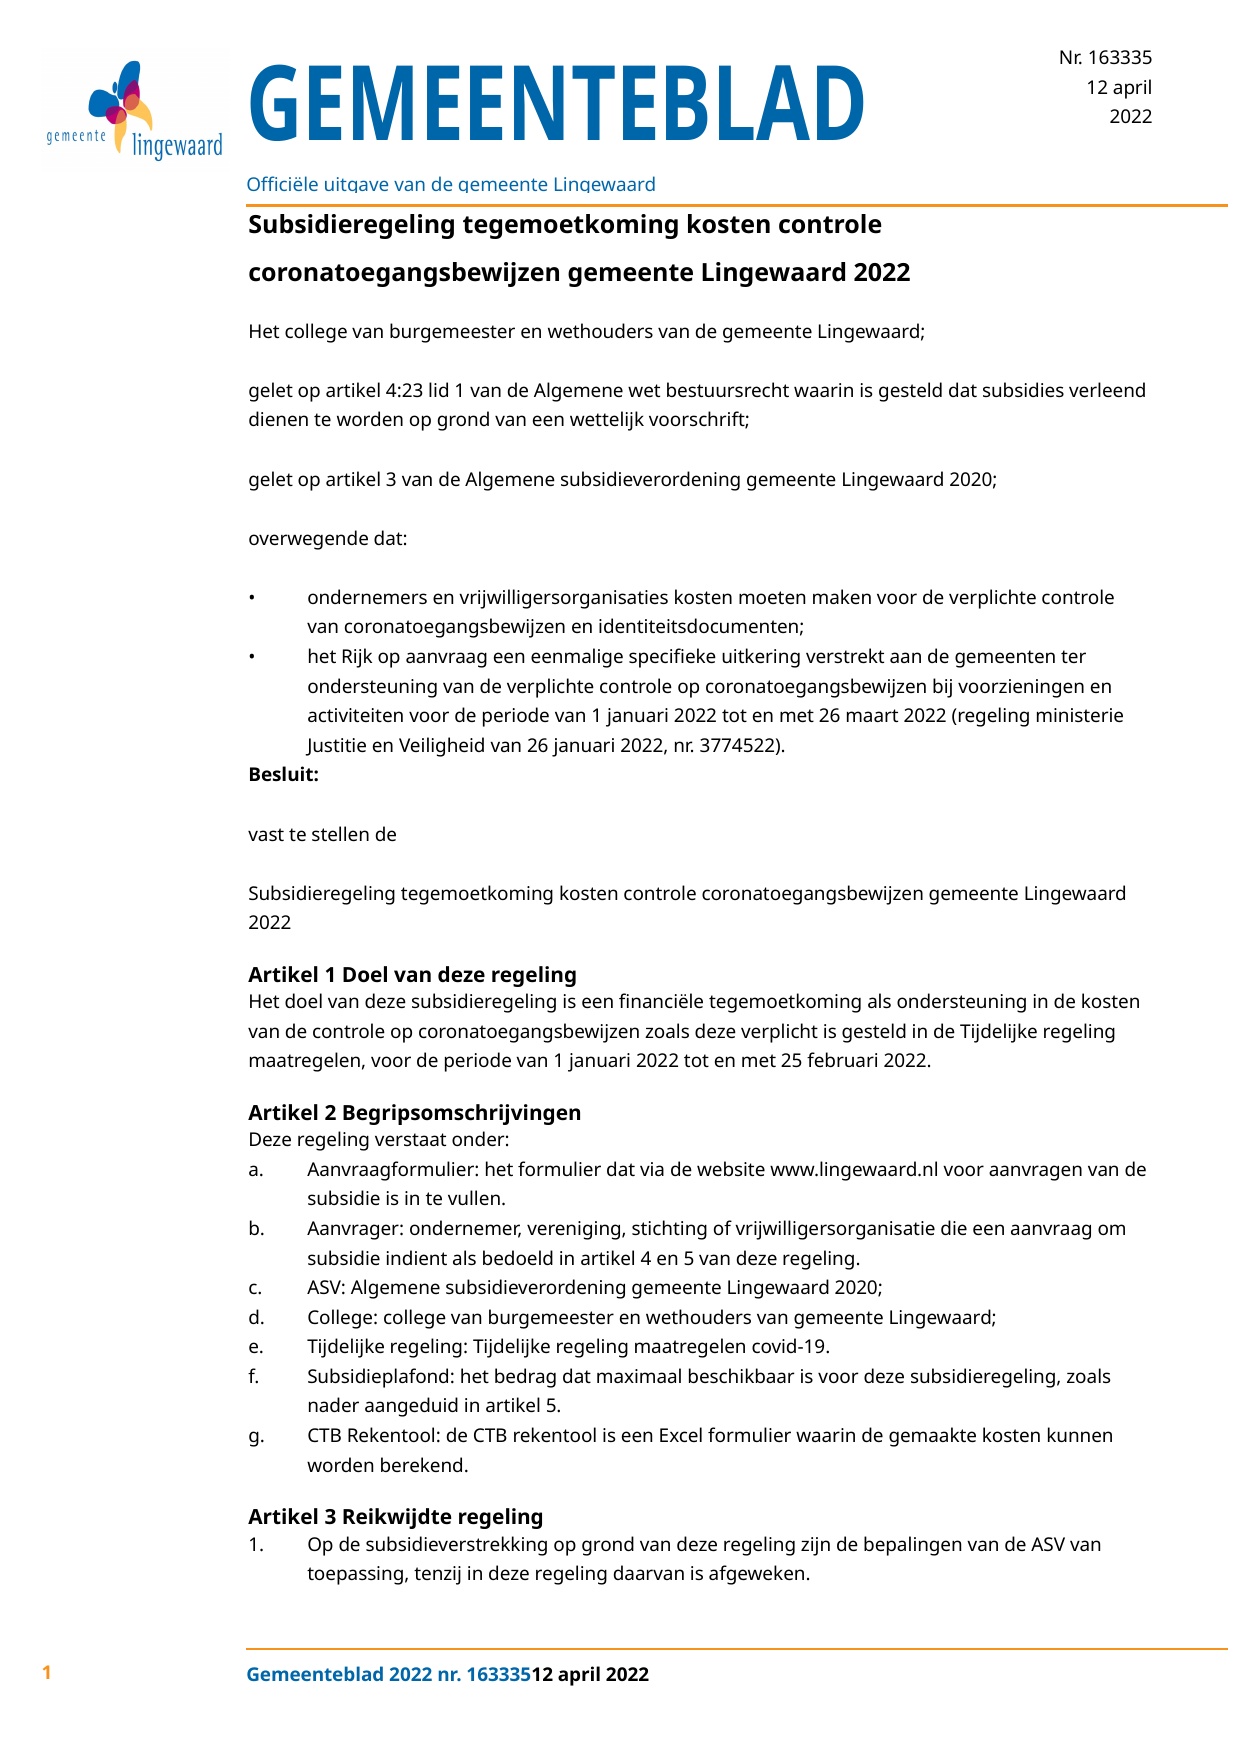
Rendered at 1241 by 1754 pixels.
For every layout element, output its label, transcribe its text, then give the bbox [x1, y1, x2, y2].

list het Rijk op aanvraag een eenmalige specifieke uitkering verstrekt aan de gemeenten ter ondersteuning van de verplichte controle op coronatoegangsbewijzen bij voorzieningen en activiteiten voor de periode van 1 januari 2022 tot en met 26 maart 2022 (regeling ministerie Justitie en Veiligheid van 26 januari 2022, nr. 3774522). [248, 643, 1152, 758]
list Tijdelijke regeling: Tijdelijke regeling maatregelen covid-19. [248, 1333, 1152, 1359]
list Subsidieplafond: het bedrag dat maximaal beschikbaar is voor deze subsidieregeling, zoals nader aangeduid in artikel 5. [248, 1363, 1152, 1418]
text gelet op artikel 3 van de Algemene subsidieverordening gemeente Lingewaard 2020; [248, 466, 1152, 492]
text gelet op artikel 4:23 lid 1 van de Algemene wet bestuursrecht waarin is gesteld dat subsidies verleend dienen te worden op grond van een wettelijk voorschrift; [248, 377, 1152, 432]
text Artikel 1 Doel van deze regeling [248, 960, 1152, 988]
text Deze regeling verstaat onder: [248, 1126, 1152, 1152]
text Artikel 2 Begripsomschrijvingen [248, 1098, 1152, 1126]
list Aanvrager: ondernemer, vereniging, stichting of vrijwilligersorganisatie die een aanvraag om subsidie indient als bedoeld in artikel 4 en 5 van deze regeling. [248, 1215, 1152, 1271]
list ondernemers en vrijwilligersorganisaties kosten moeten maken voor de verplichte controle van coronatoegangsbewijzen en identiteitsdocumenten; [248, 584, 1152, 639]
text Subsidieregeling tegemoetkoming kosten controle coronatoegangsbewijzen gemeente Lingewaard 2022 [248, 207, 1152, 288]
list CTB Rekentool: de CTB rekentool is een Excel formulier waarin de gemaakte kosten kunnen worden berekend. [248, 1422, 1152, 1478]
list Op de subsidieverstrekking op grond van deze regeling zijn de bepalingen van de ASV van toepassing, tenzij in deze regeling daarvan is afgeweken. [248, 1531, 1152, 1586]
text Subsidieregeling tegemoetkoming kosten controle coronatoegangsbewijzen gemeente Lingewaard 2022 [248, 880, 1152, 935]
list Aanvraagformulier: het formulier dat via de website www.lingewaard.nl voor aanvragen van de subsidie is in te vullen. [248, 1156, 1152, 1211]
text Artikel 3 Reikwijdte regeling [248, 1502, 1152, 1531]
text Besluit: [248, 762, 1152, 787]
text Het doel van deze subsidieregeling is een financiële tegemoetkoming als ondersteuning in de kosten van de controle op coronatoegangsbewijzen zoals deze verplicht is gesteld in de Tijdelijke regeling maatregelen, voor de periode van 1 januari 2022 tot en met 25 februari 2022. [248, 988, 1152, 1073]
text overwegende dat: [248, 525, 1152, 551]
text Het college van burgemeester en wethouders van de gemeente Lingewaard; [248, 318, 1152, 344]
list College: college van burgemeester en wethouders van gemeente Lingewaard; [248, 1304, 1152, 1330]
picture [41, 47, 231, 172]
list ASV: Algemene subsidieverordening gemeente Lingewaard 2020; [248, 1274, 1152, 1300]
text vast te stellen de [248, 821, 1152, 847]
